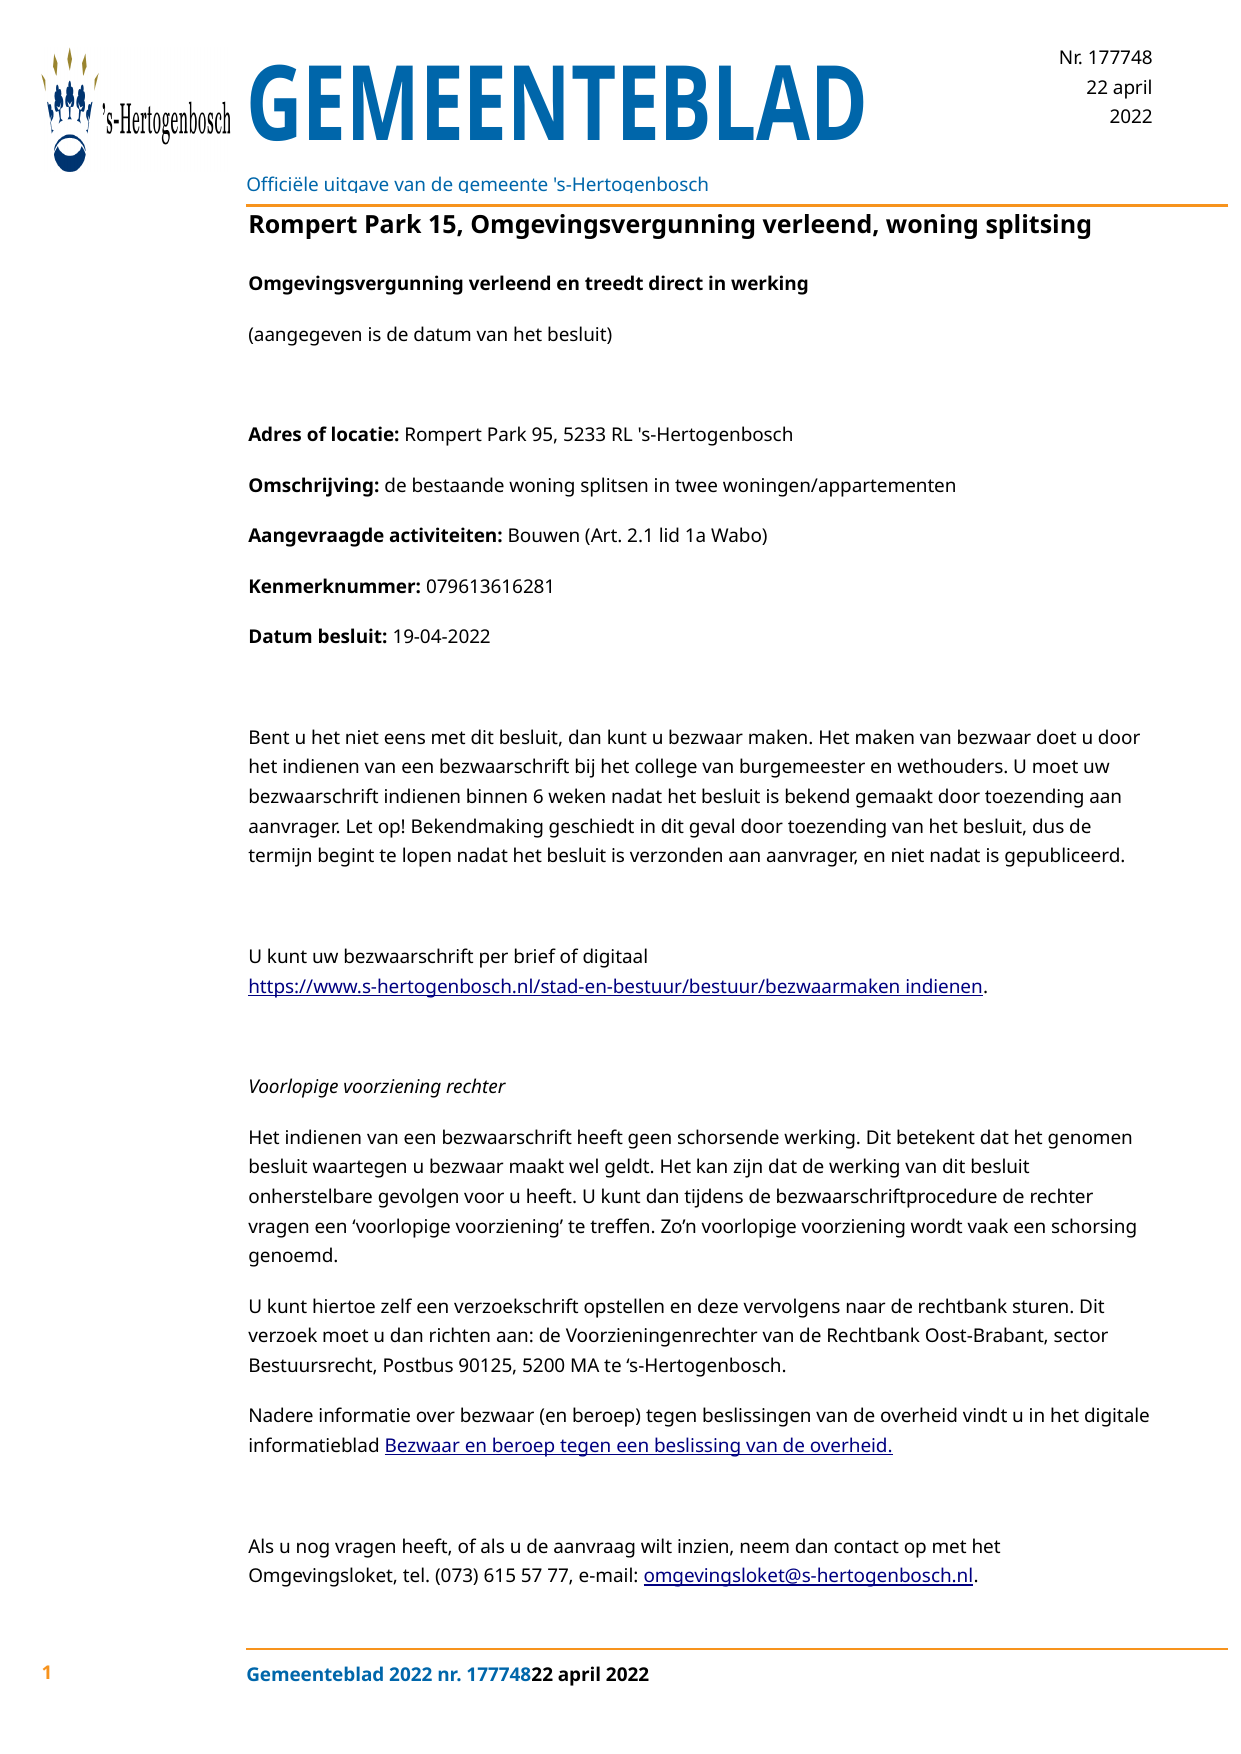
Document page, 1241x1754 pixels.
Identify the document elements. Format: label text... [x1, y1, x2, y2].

text Adres of locatie: Rompert Park 95, 5233 RL 's-Hertogenbosch [248, 422, 1152, 447]
text Datum besluit: 19-04-2022 [248, 623, 1152, 649]
text Als u nog vragen heeft, of als u de aanvraag wilt inzien, neem dan contact op met het Omgevingsloket, tel. (073) 615 57 77, e-mail: omgevingsloket@s-hertogenbosch.nl. [248, 1533, 1152, 1588]
text U kunt uw bezwaarschrift per brief of digitaal https://www.s-hertogenbosch.nl/stad-en-bestuur/bestuur/bezwaarmaken indienen. [248, 943, 1152, 998]
text Rompert Park 15, Omgevingsvergunning verleend, woning splitsing [248, 207, 1152, 241]
text (aangegeven is de datum van het besluit) [248, 321, 1152, 346]
text Nadere informatie over bezwaar (en beroep) tegen beslissingen van de overheid vindt u in het digitale informatieblad Bezwaar en beroep tegen een beslissing van de overheid. [248, 1402, 1152, 1458]
text Het indienen van een bezwaarschrift heeft geen schorsende werking. Dit betekent dat het genomen besluit waartegen u bezwaar maakt wel geldt. Het kan zijn dat de werking van dit besluit onherstelbare gevolgen voor u heeft. U kunt dan tijdens de bezwaarschriftprocedure de rechter vragen een ‘voorlopige voorziening’ te treffen. Zo’n voorlopige voorziening wordt vaak een schorsing genoemd. [248, 1124, 1152, 1268]
text Voorlopige voorziening rechter [248, 1074, 1152, 1099]
text Bent u het niet eens met dit besluit, dan kunt u bezwaar maken. Het maken van bezwaar doet u door het indienen van een bezwaarschrift bij het college van burgemeester en wethouders. U moet uw bezwaarschrift indienen binnen 6 weken nadat het besluit is bekend gemaakt door toezending aan aanvrager. Let op! Bekendmaking geschiedt in dit geval door toezending van het besluit, dus de termijn begint te lopen nadat het besluit is verzonden aan aanvrager, en niet nadat is gepubliceerd. [248, 724, 1152, 868]
picture [41, 47, 231, 172]
text Omschrijving: de bestaande woning splitsen in twee woningen/appartementen [248, 472, 1152, 498]
text Omgevingsvergunning verleend en treedt direct in werking [248, 270, 1152, 296]
text Kenmerknummer: 079613616281 [248, 573, 1152, 598]
text Aangevraagde activiteiten: Bouwen (Art. 2.1 lid 1a Wabo) [248, 522, 1152, 548]
text U kunt hiertoe zelf een verzoekschrift opstellen en deze vervolgens naar de rechtbank sturen. Dit verzoek moet u dan richten aan: de Voorzieningenrechter van de Rechtbank Oost-Brabant, sector Bestuursrecht, Postbus 90125, 5200 MA te ‘s-Hertogenbosch. [248, 1293, 1152, 1378]
